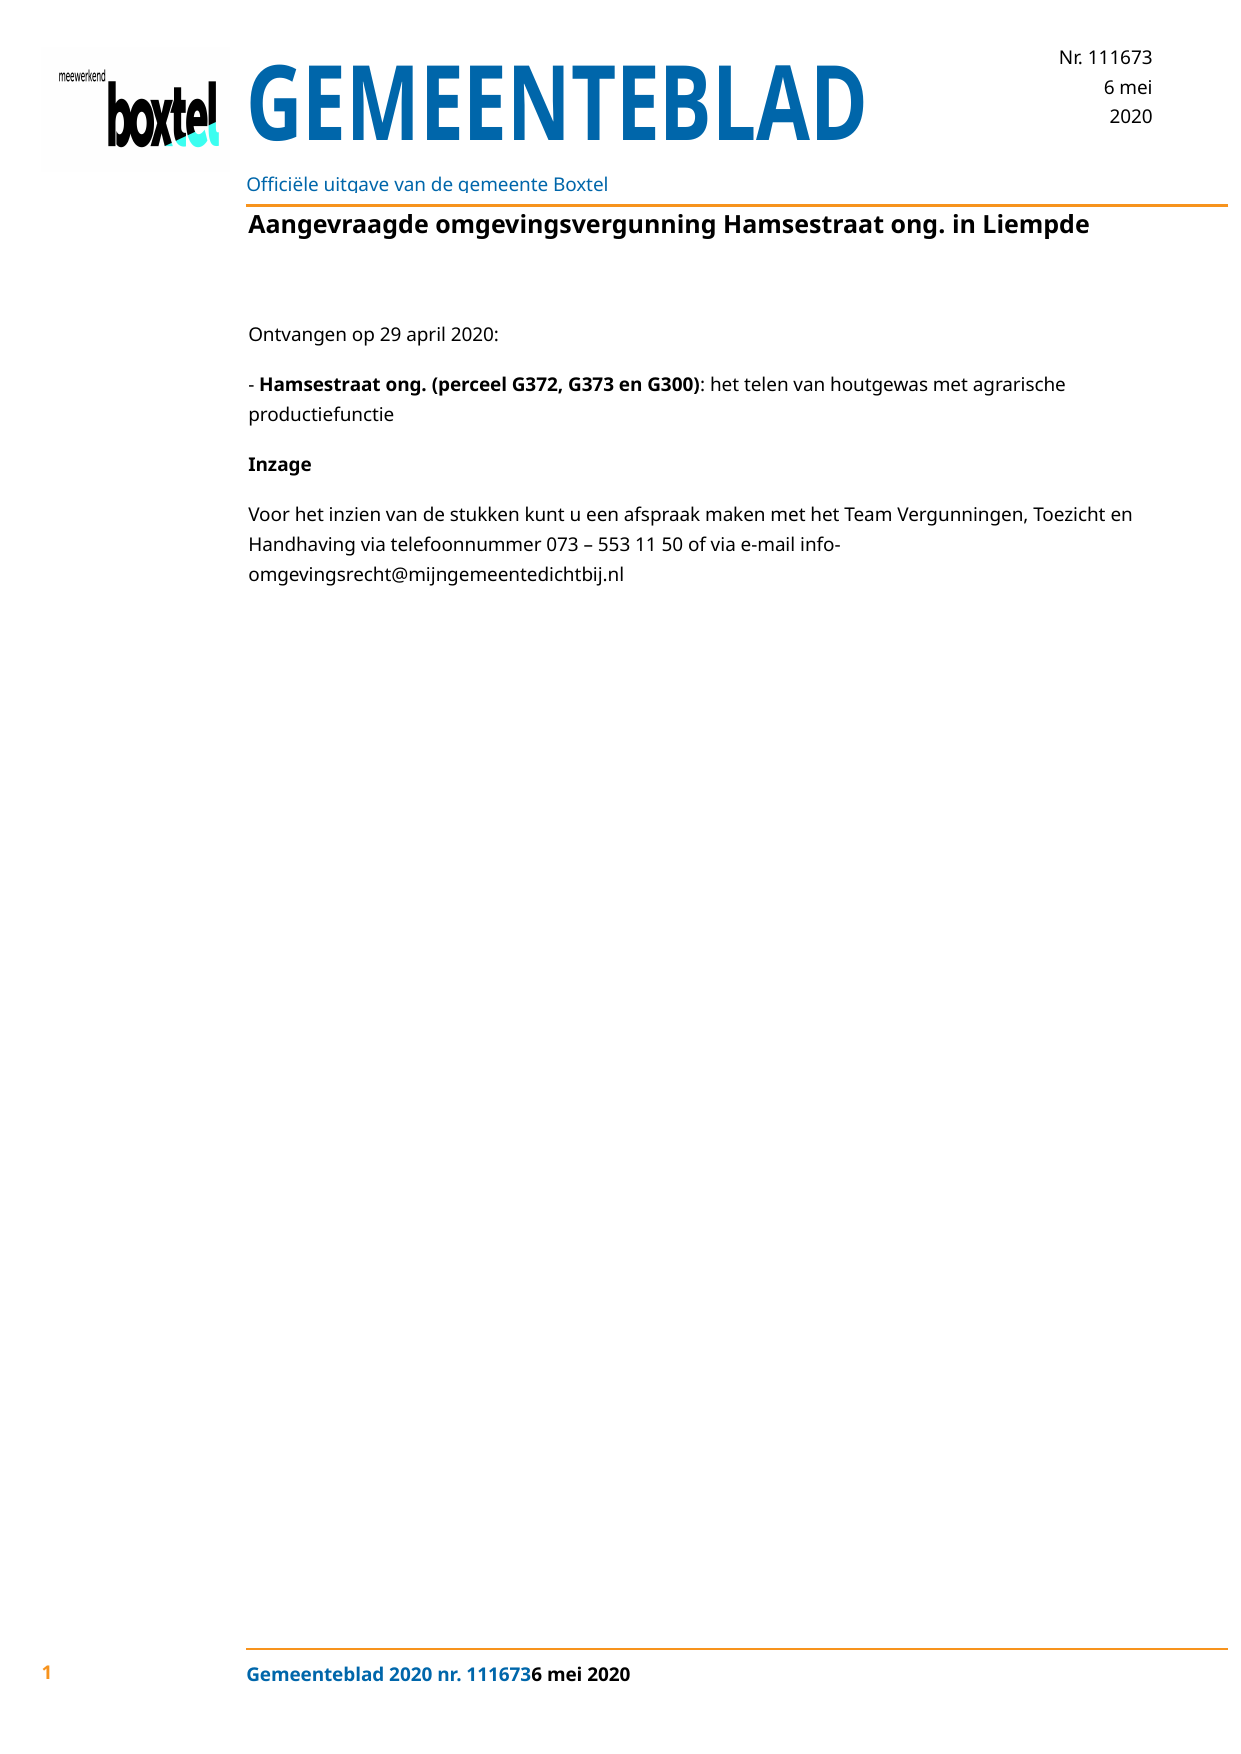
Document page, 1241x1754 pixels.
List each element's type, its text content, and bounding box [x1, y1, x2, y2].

text Inzage [248, 451, 1152, 477]
text Voor het inzien van de stukken kunt u een afspraak maken met het Team Vergunningen, Toezicht en Handhaving via telefoonnummer 073 – 553 11 50 of via e-mail info-omgevingsrecht@mijngemeentedichtbij.nl [248, 502, 1152, 586]
picture [41, 47, 231, 172]
text Ontvangen op 29 april 2020: [248, 321, 1152, 346]
text - Hamsestraat ong. (perceel G372, G373 en G300): het telen van houtgewas met agrarische productiefunctie [248, 371, 1152, 426]
text Aangevraagde omgevingsvergunning Hamsestraat ong. in Liempde [248, 207, 1152, 241]
